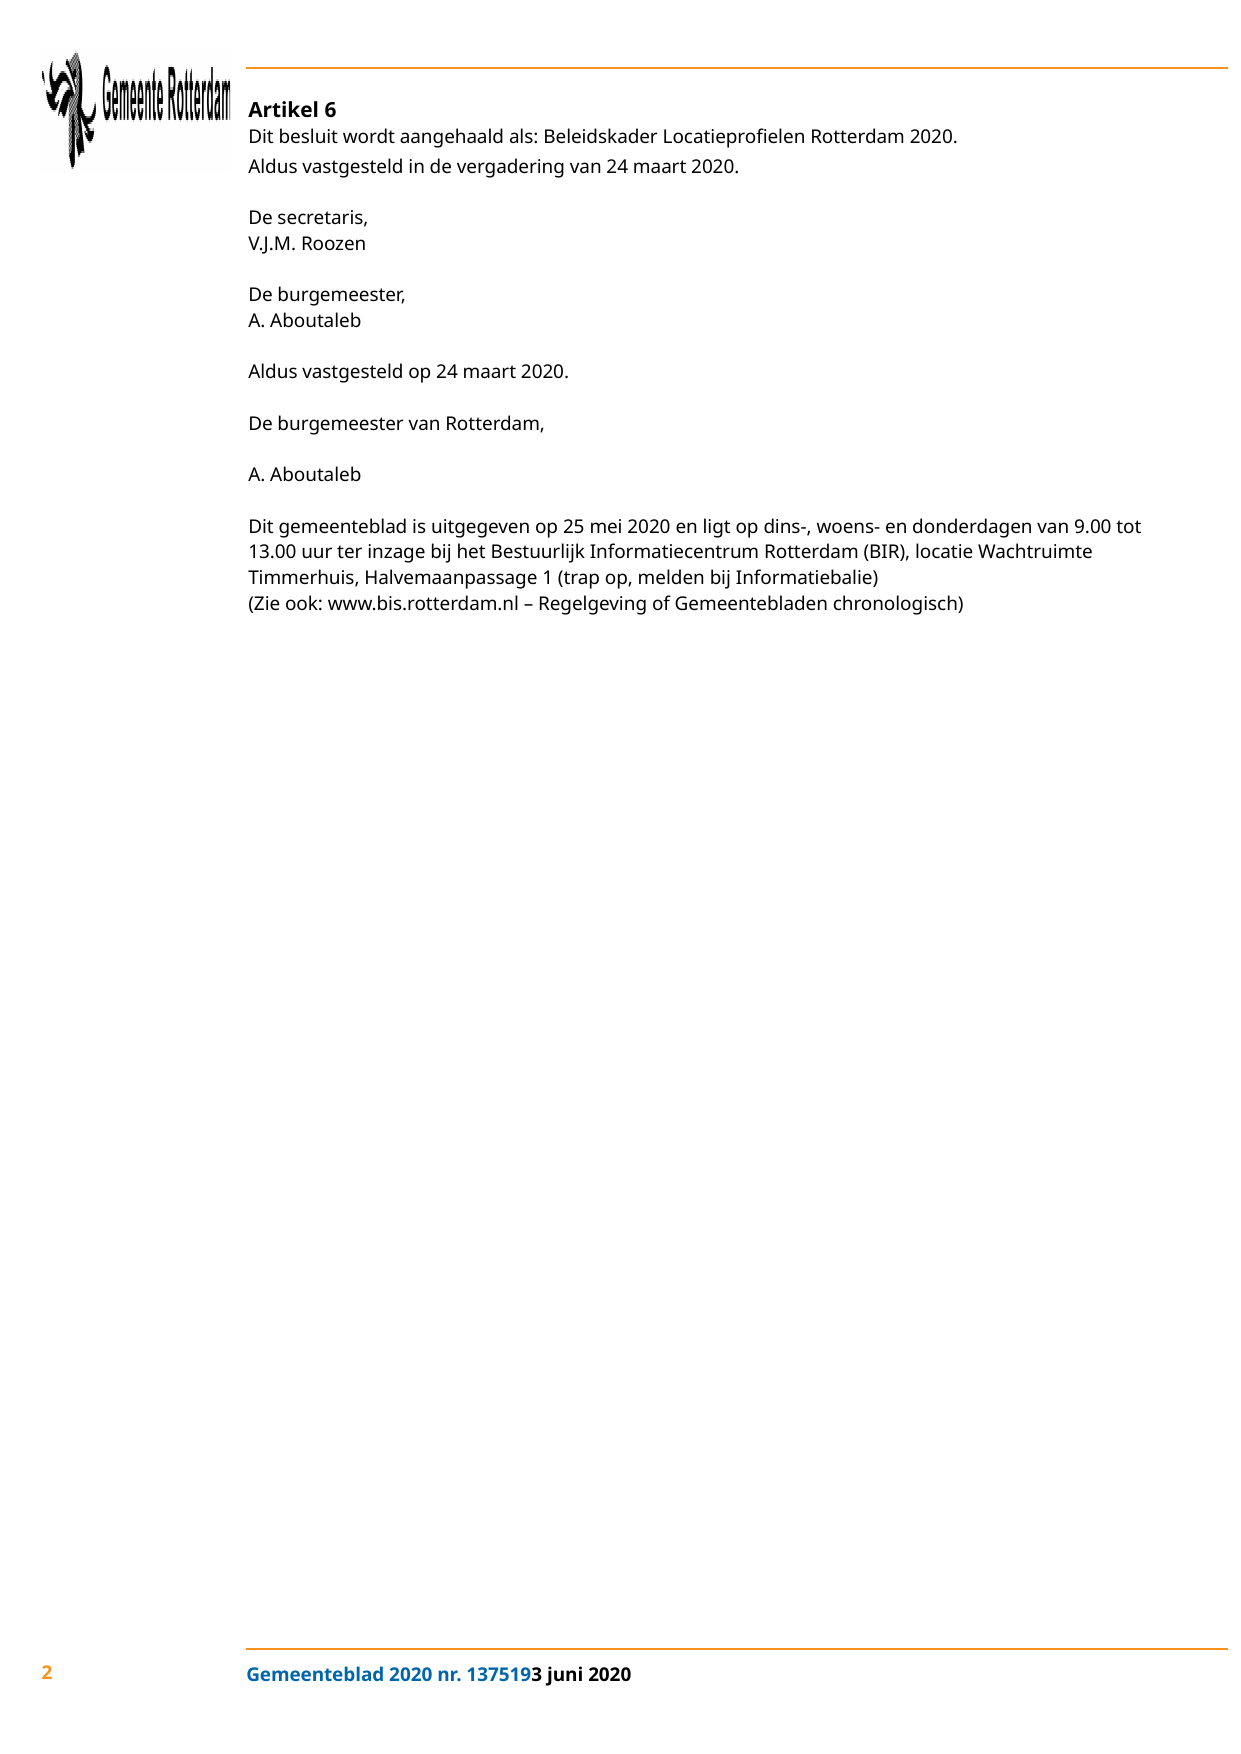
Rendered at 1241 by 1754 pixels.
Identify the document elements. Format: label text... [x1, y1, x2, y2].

text De secretaris, [248, 204, 1152, 230]
text A. Aboutaleb [248, 462, 1152, 487]
text Aldus vastgesteld in de vergadering van 24 maart 2020. [248, 153, 1152, 178]
text Dit besluit wordt aangehaald als: Beleidskader Locatieprofielen Rotterdam 2020. [248, 123, 1152, 149]
text Aldus vastgesteld op 24 maart 2020. [248, 359, 1152, 384]
text De burgemeester, [248, 281, 1152, 307]
text V.J.M. Roozen [248, 230, 1152, 256]
text Artikel 6 [248, 95, 1152, 123]
text A. Aboutaleb [248, 307, 1152, 333]
text (Zie ook: www.bis.rotterdam.nl – Regelgeving of Gemeentebladen chronologisch) [248, 590, 1152, 616]
text De burgemeester van Rotterdam, [248, 410, 1152, 436]
picture [41, 47, 231, 172]
text Dit gemeenteblad is uitgegeven op 25 mei 2020 en ligt op dins-, woens- en donderdagen van 9.00 tot 13.00 uur ter inzage bij het Bestuurlijk Informatiecentrum Rotterdam (BIR), locatie Wachtruimte Timmerhuis, Halvemaanpassage 1 (trap op, melden bij Informatiebalie) [248, 513, 1152, 590]
